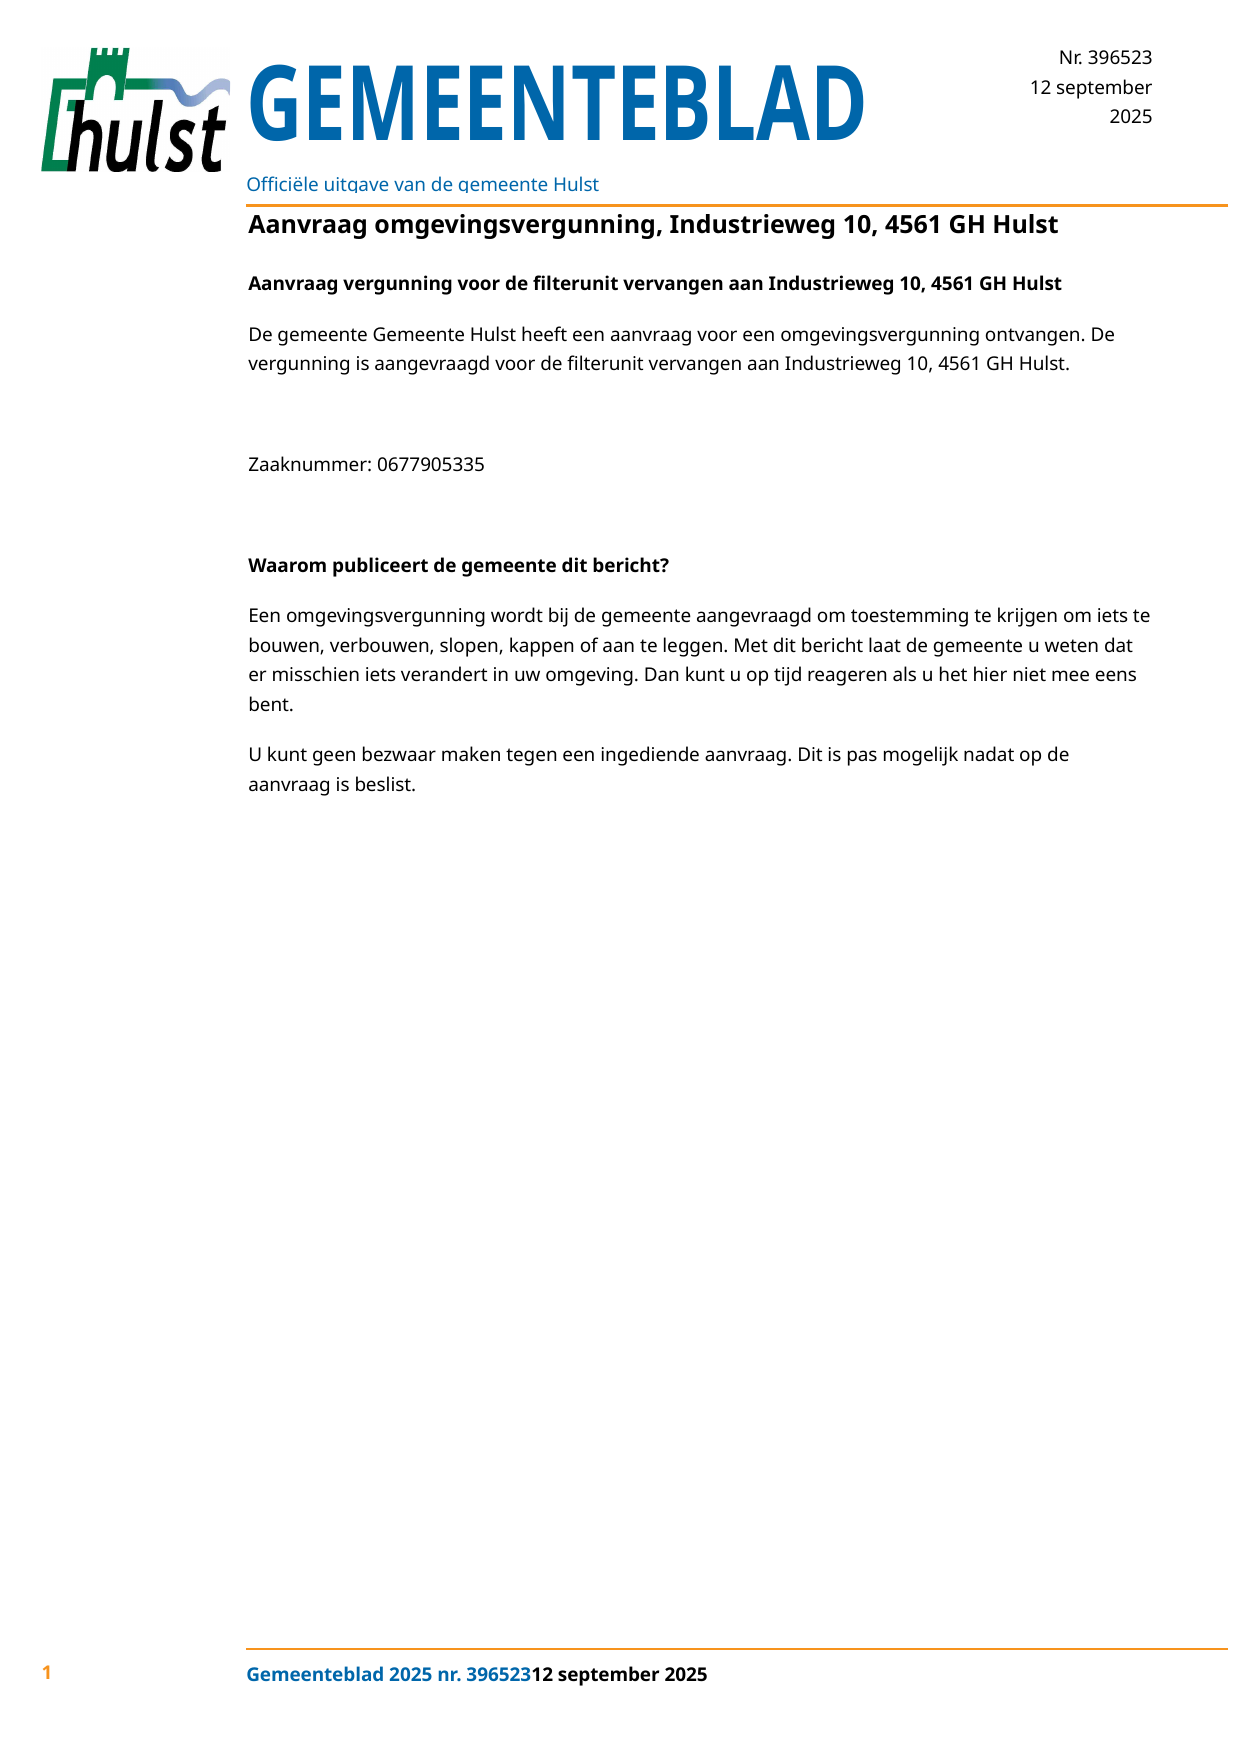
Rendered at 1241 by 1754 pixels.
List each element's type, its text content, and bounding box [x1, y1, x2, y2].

text De gemeente Gemeente Hulst heeft een aanvraag voor een omgevingsvergunning ontvangen. De vergunning is aangevraagd voor de filterunit vervangen aan Industrieweg 10, 4561 GH Hulst. [248, 321, 1152, 376]
text Aanvraag vergunning voor de filterunit vervangen aan Industrieweg 10, 4561 GH Hulst [248, 270, 1152, 296]
text Aanvraag omgevingsvergunning, Industrieweg 10, 4561 GH Hulst [248, 207, 1152, 241]
text Zaaknummer: 0677905335 [248, 451, 1152, 477]
picture [41, 47, 231, 172]
text U kunt geen bezwaar maken tegen een ingediende aanvraag. Dit is pas mogelijk nadat op de aanvraag is beslist. [248, 742, 1152, 797]
text Waarom publiceert de gemeente dit bericht? [248, 552, 1152, 578]
text Een omgevingsvergunning wordt bij de gemeente aangevraagd om toestemming te krijgen om iets te bouwen, verbouwen, slopen, kappen of aan te leggen. Met dit bericht laat de gemeente u weten dat er misschien iets verandert in uw omgeving. Dan kunt u op tijd reageren als u het hier niet mee eens bent. [248, 602, 1152, 717]
